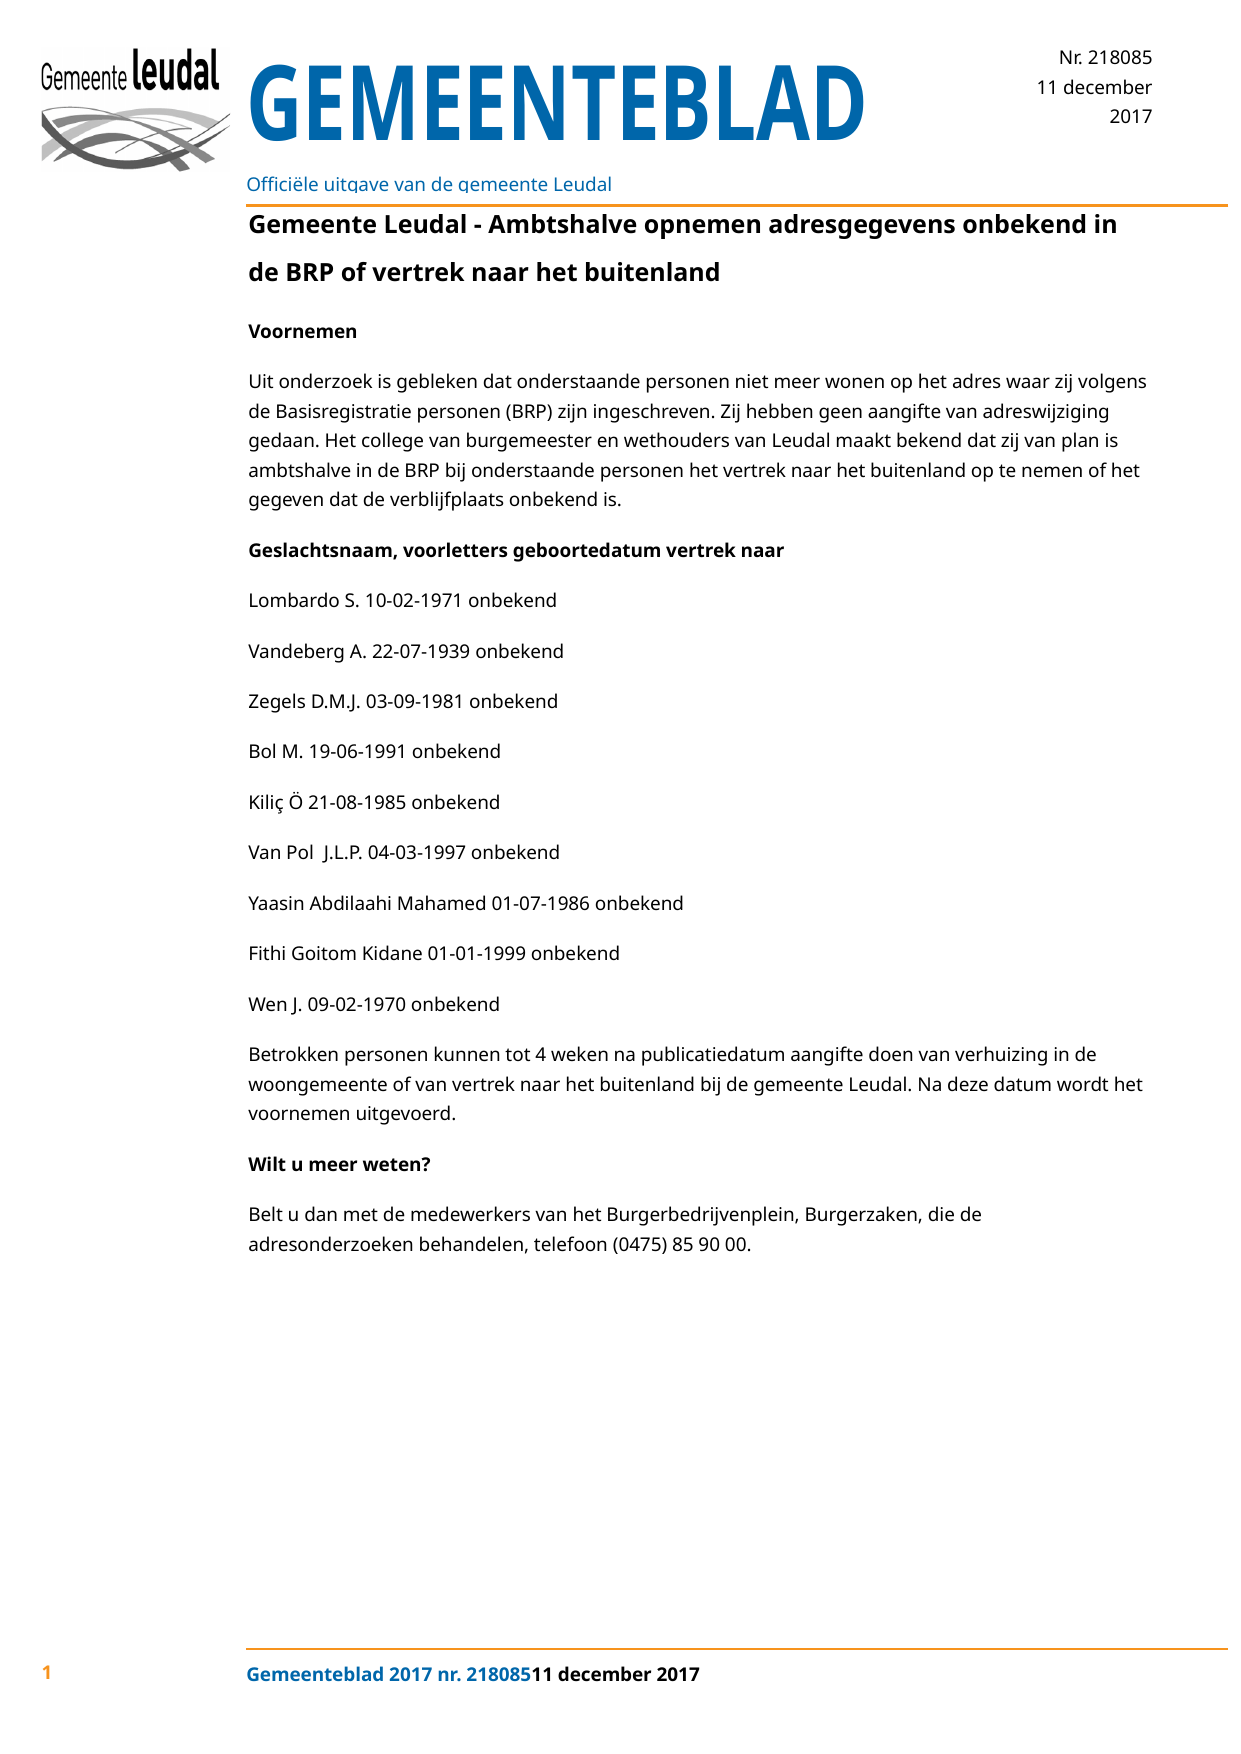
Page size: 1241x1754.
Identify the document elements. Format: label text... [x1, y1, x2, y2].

text Wen J. 09-02-1970 onbekend [248, 991, 1152, 1017]
text Uit onderzoek is gebleken dat onderstaande personen niet meer wonen op het adres waar zij volgens de Basisregistratie personen (BRP) zijn ingeschreven. Zij hebben geen aangifte van adreswijziging gedaan. Het college van burgemeester en wethouders van Leudal maakt bekend dat zij van plan is ambtshalve in de BRP bij onderstaande personen het vertrek naar het buitenland op te nemen of het gegeven dat de verblijfplaats onbekend is. [248, 368, 1152, 512]
text Yaasin Abdilaahi Mahamed 01-07-1986 onbekend [248, 890, 1152, 916]
text Vandeberg A. 22-07-1939 onbekend [248, 638, 1152, 664]
text Wilt u meer weten? [248, 1151, 1152, 1177]
text Zegels D.M.J. 03-09-1981 onbekend [248, 688, 1152, 714]
text Van Pol J.L.P. 04-03-1997 onbekend [248, 839, 1152, 865]
text Lombardo S. 10-02-1971 onbekend [248, 587, 1152, 613]
picture [41, 47, 231, 172]
text Geslachtsnaam, voorletters geboortedatum vertrek naar [248, 537, 1152, 563]
text Betrokken personen kunnen tot 4 weken na publicatiedatum aangifte doen van verhuizing in de woongemeente of van vertrek naar het buitenland bij de gemeente Leudal. Na deze datum wordt het voornemen uitgevoerd. [248, 1041, 1152, 1126]
text Voornemen [248, 318, 1152, 344]
text Gemeente Leudal - Ambtshalve opnemen adresgegevens onbekend in de BRP of vertrek naar het buitenland [248, 207, 1152, 288]
text Fithi Goitom Kidane 01-01-1999 onbekend [248, 940, 1152, 966]
text Belt u dan met de medewerkers van het Burgerbedrijvenplein, Burgerzaken, die de adresonderzoeken behandelen, telefoon (0475) 85 90 00. [248, 1201, 1152, 1257]
text Kiliç Ö 21-08-1985 onbekend [248, 789, 1152, 815]
text Bol M. 19-06-1991 onbekend [248, 739, 1152, 764]
